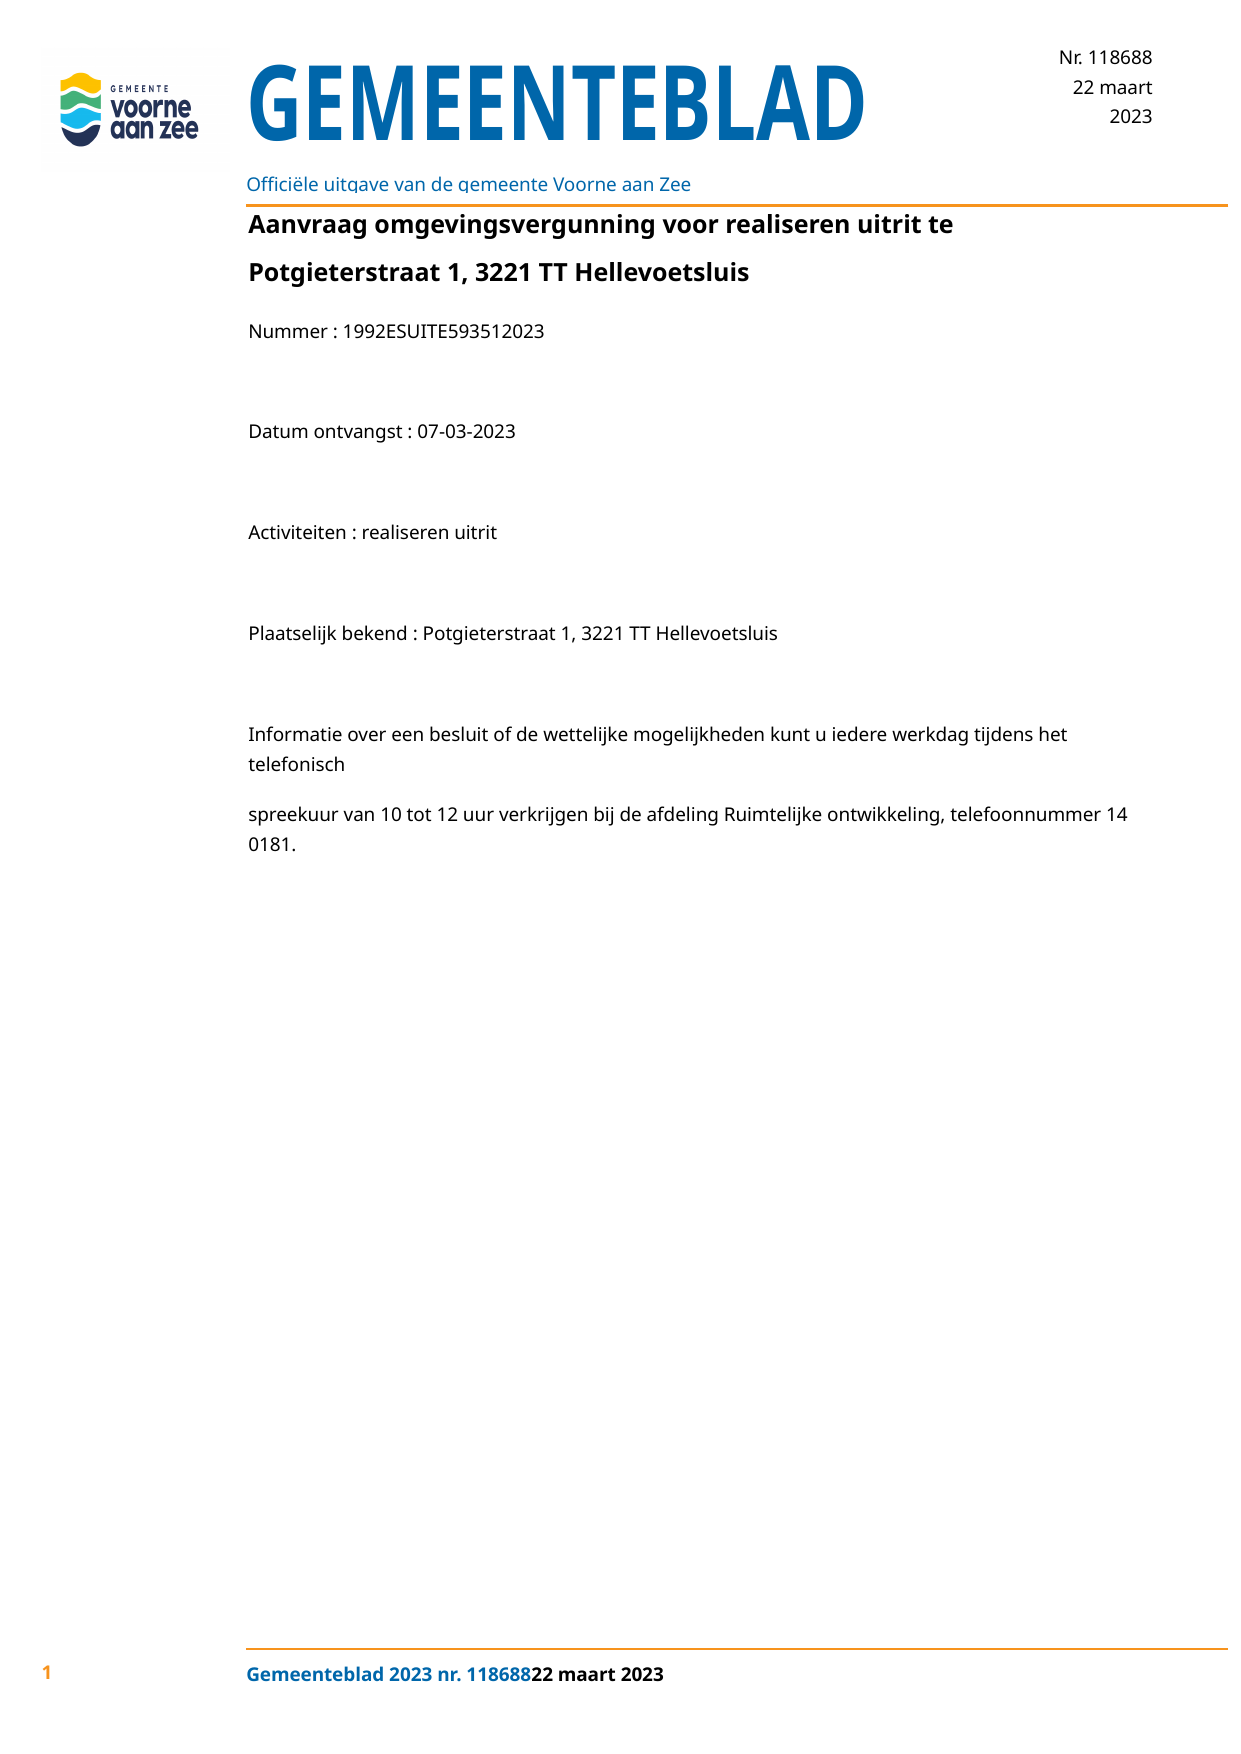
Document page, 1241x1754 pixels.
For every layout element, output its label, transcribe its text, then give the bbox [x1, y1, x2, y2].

text Aanvraag omgevingsvergunning voor realiseren uitrit te Potgieterstraat 1, 3221 TT Hellevoetsluis [248, 207, 1152, 288]
text Nummer : 1992ESUITE593512023 [248, 318, 1152, 344]
text Plaatselijk bekend : Potgieterstraat 1, 3221 TT Hellevoetsluis [248, 620, 1152, 646]
text Datum ontvangst : 07-03-2023 [248, 419, 1152, 444]
text spreekuur van 10 tot 12 uur verkrijgen bij de afdeling Ruimtelijke ontwikkeling, telefoonnummer 14 0181. [248, 801, 1152, 857]
text Activiteiten : realiseren uitrit [248, 519, 1152, 545]
text Informatie over een besluit of de wettelijke mogelijkheden kunt u iedere werkdag tijdens het telefonisch [248, 721, 1152, 777]
picture [41, 47, 231, 172]
